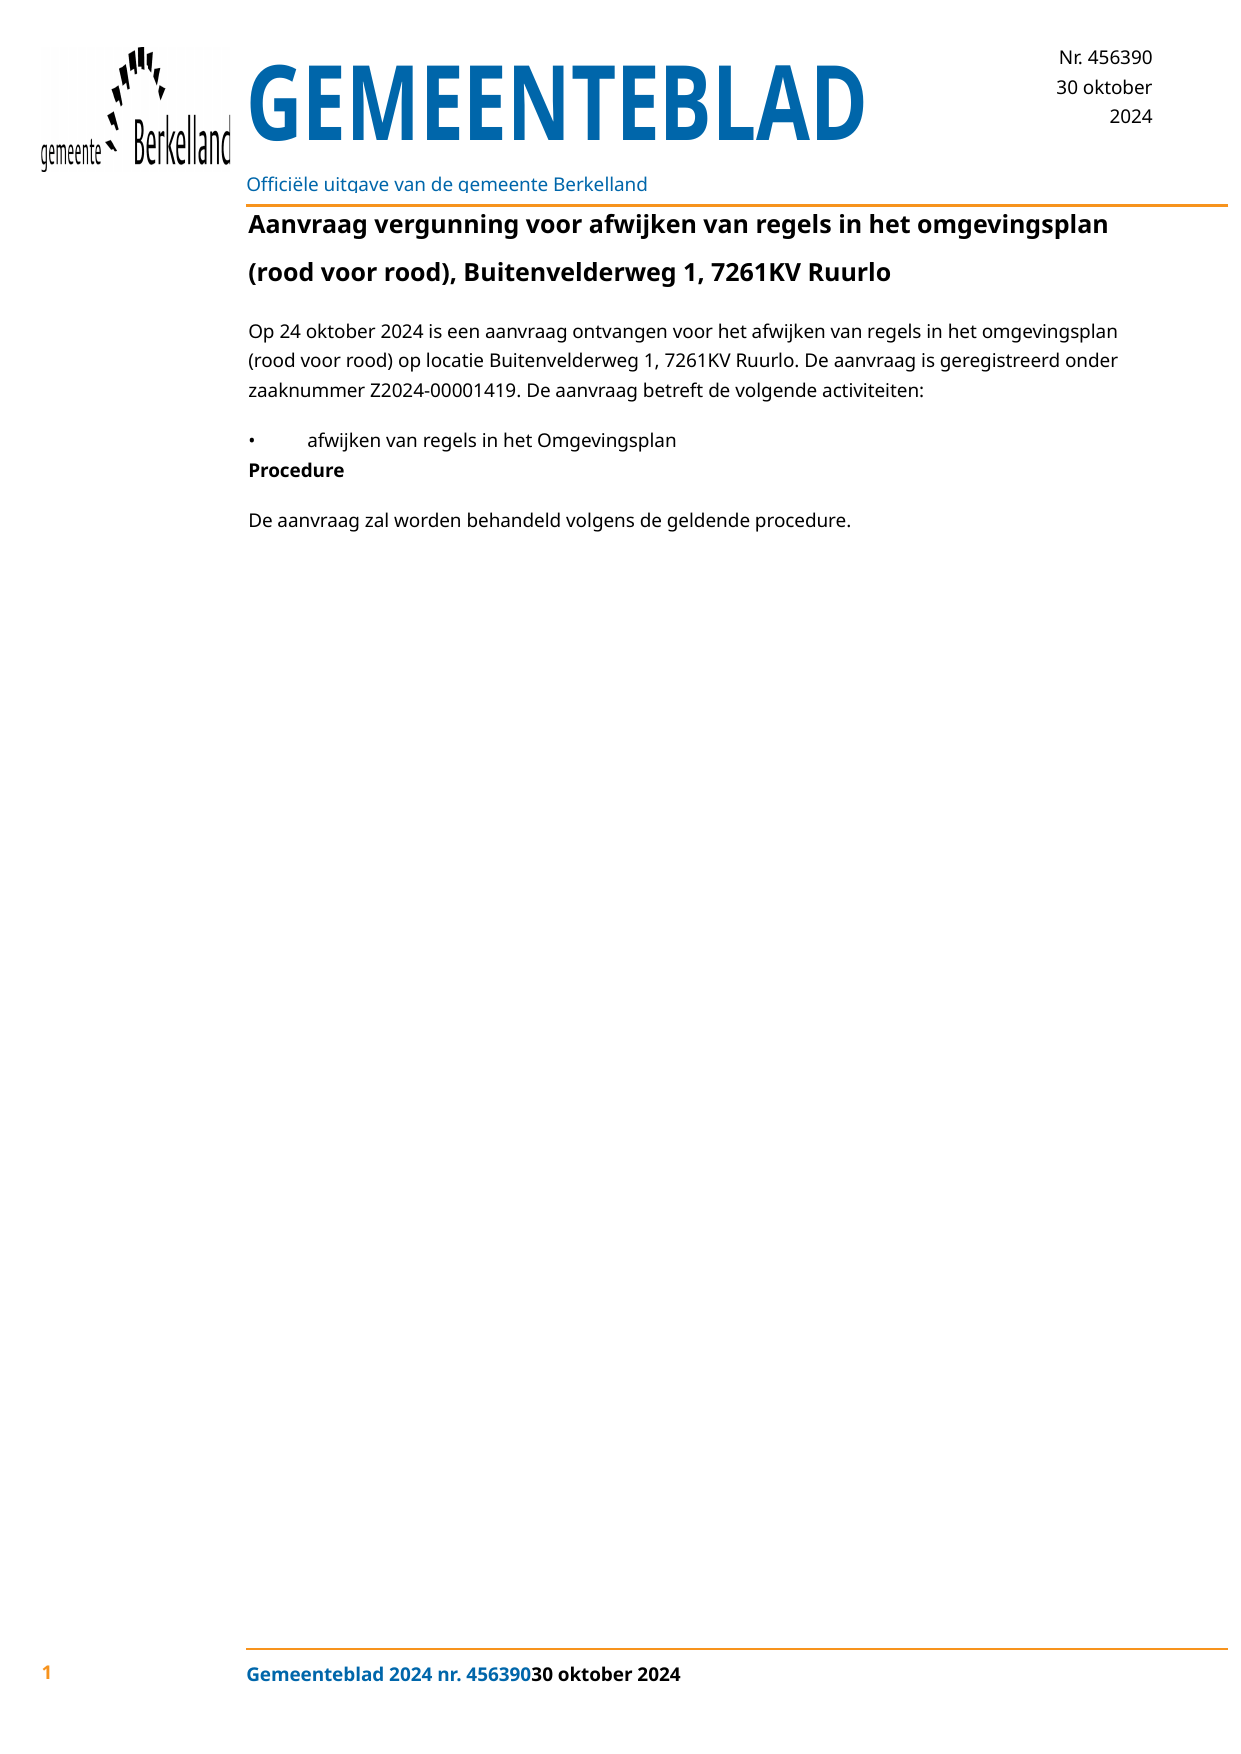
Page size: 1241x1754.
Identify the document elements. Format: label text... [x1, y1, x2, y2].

picture [41, 47, 231, 172]
text Op 24 oktober 2024 is een aanvraag ontvangen voor het afwijken van regels in het omgevingsplan (rood voor rood) op locatie Buitenvelderweg 1, 7261KV Ruurlo. De aanvraag is geregistreerd onder zaaknummer Z2024-00001419. De aanvraag betreft de volgende activiteiten: [248, 318, 1152, 403]
list afwijken van regels in het Omgevingsplan [248, 427, 1152, 453]
text Procedure [248, 457, 1152, 483]
text Aanvraag vergunning voor afwijken van regels in het omgevingsplan (rood voor rood), Buitenvelderweg 1, 7261KV Ruurlo [248, 207, 1152, 288]
text De aanvraag zal worden behandeld volgens de geldende procedure. [248, 507, 1152, 533]
